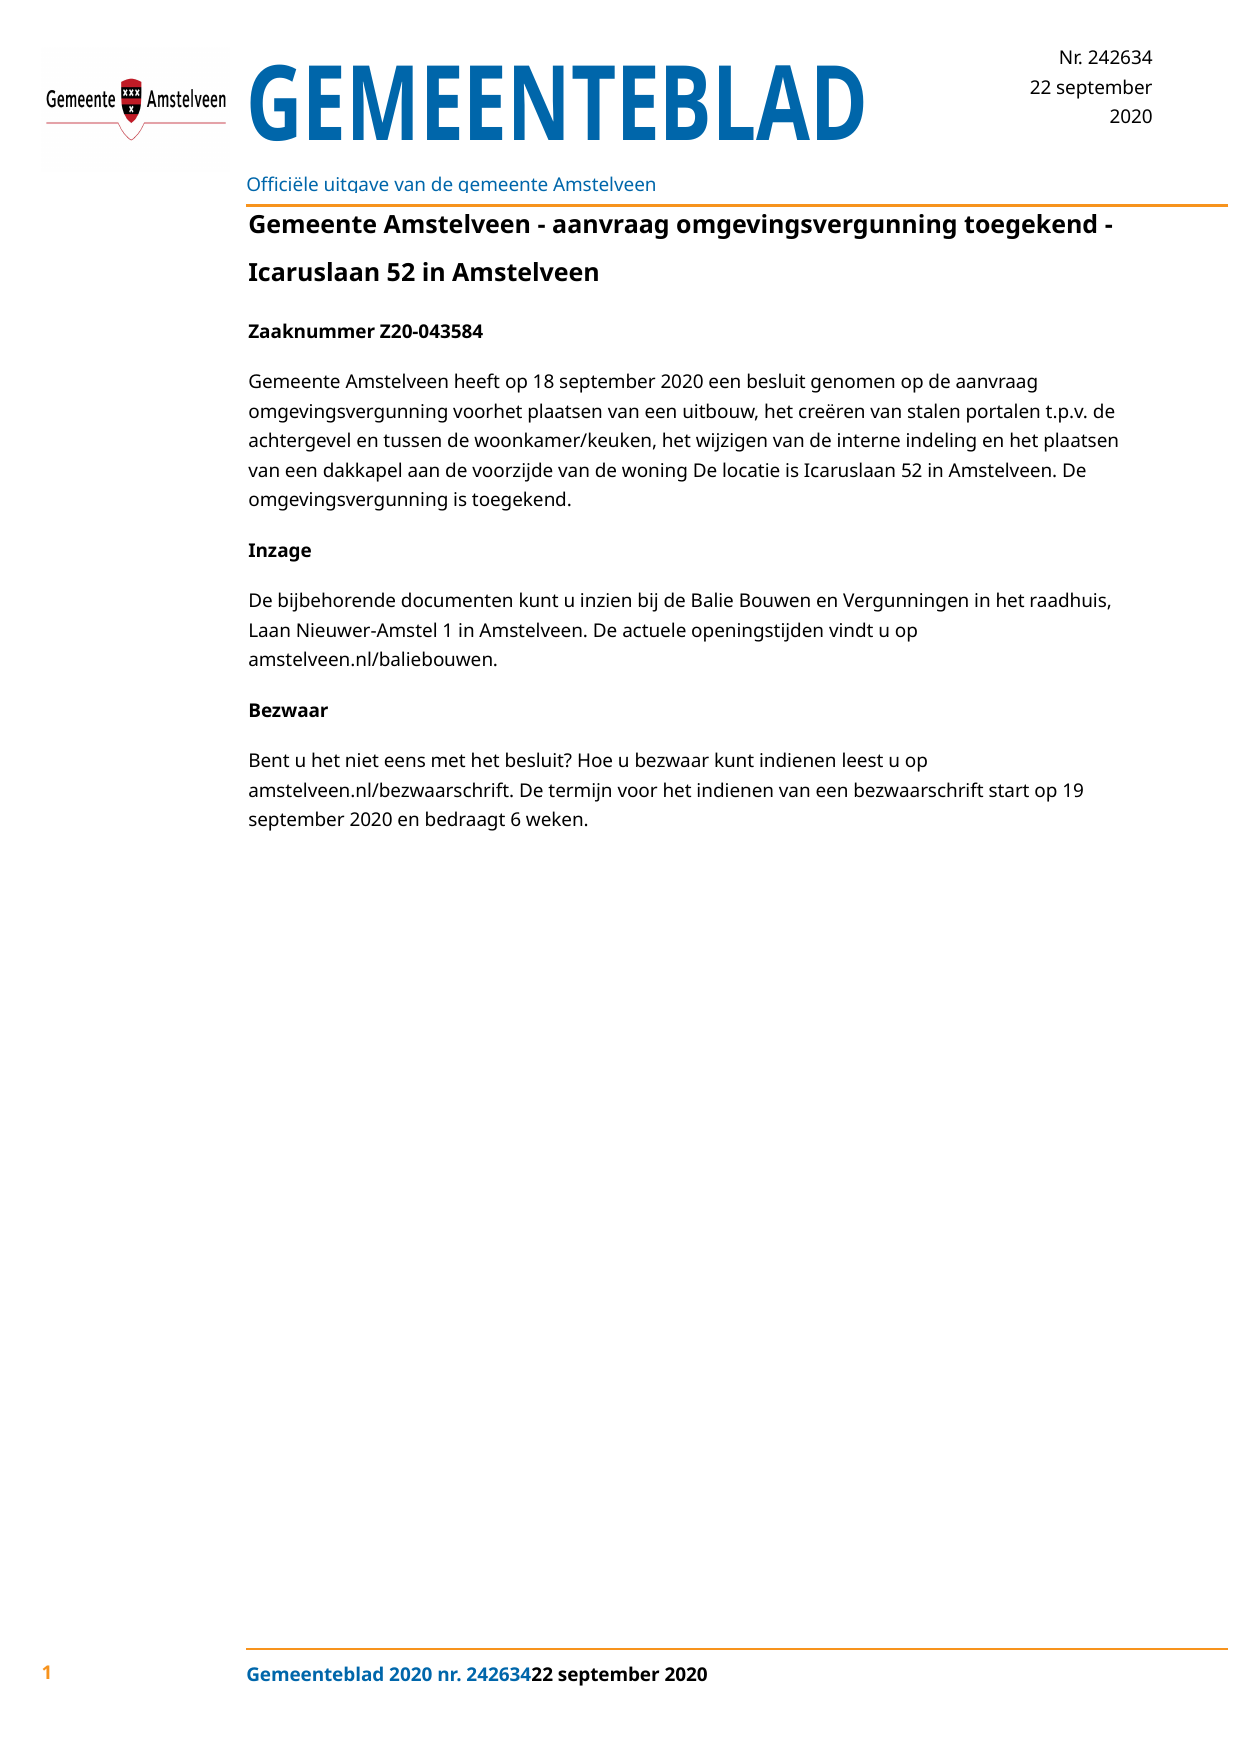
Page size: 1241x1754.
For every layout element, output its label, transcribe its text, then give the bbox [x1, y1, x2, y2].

text Gemeente Amstelveen heeft op 18 september 2020 een besluit genomen op de aanvraag omgevingsvergunning voorhet plaatsen van een uitbouw, het creëren van stalen portalen t.p.v. de achtergevel en tussen de woonkamer/keuken, het wijzigen van de interne indeling en het plaatsen van een dakkapel aan de voorzijde van de woning De locatie is Icaruslaan 52 in Amstelveen. De omgevingsvergunning is toegekend. [248, 368, 1152, 512]
text Bezwaar [248, 697, 1152, 723]
text Inzage [248, 537, 1152, 563]
text Zaaknummer Z20-043584 [248, 318, 1152, 344]
text Gemeente Amstelveen - aanvraag omgevingsvergunning toegekend - Icaruslaan 52 in Amstelveen [248, 207, 1152, 288]
picture [41, 47, 231, 172]
text Bent u het niet eens met het besluit? Hoe u bezwaar kunt indienen leest u op amstelveen.nl/bezwaarschrift. De termijn voor het indienen van een bezwaarschrift start op 19 september 2020 en bedraagt 6 weken. [248, 747, 1152, 832]
text De bijbehorende documenten kunt u inzien bij de Balie Bouwen en Vergunningen in het raadhuis, Laan Nieuwer-Amstel 1 in Amstelveen. De actuele openingstijden vindt u op amstelveen.nl/baliebouwen. [248, 587, 1152, 672]
